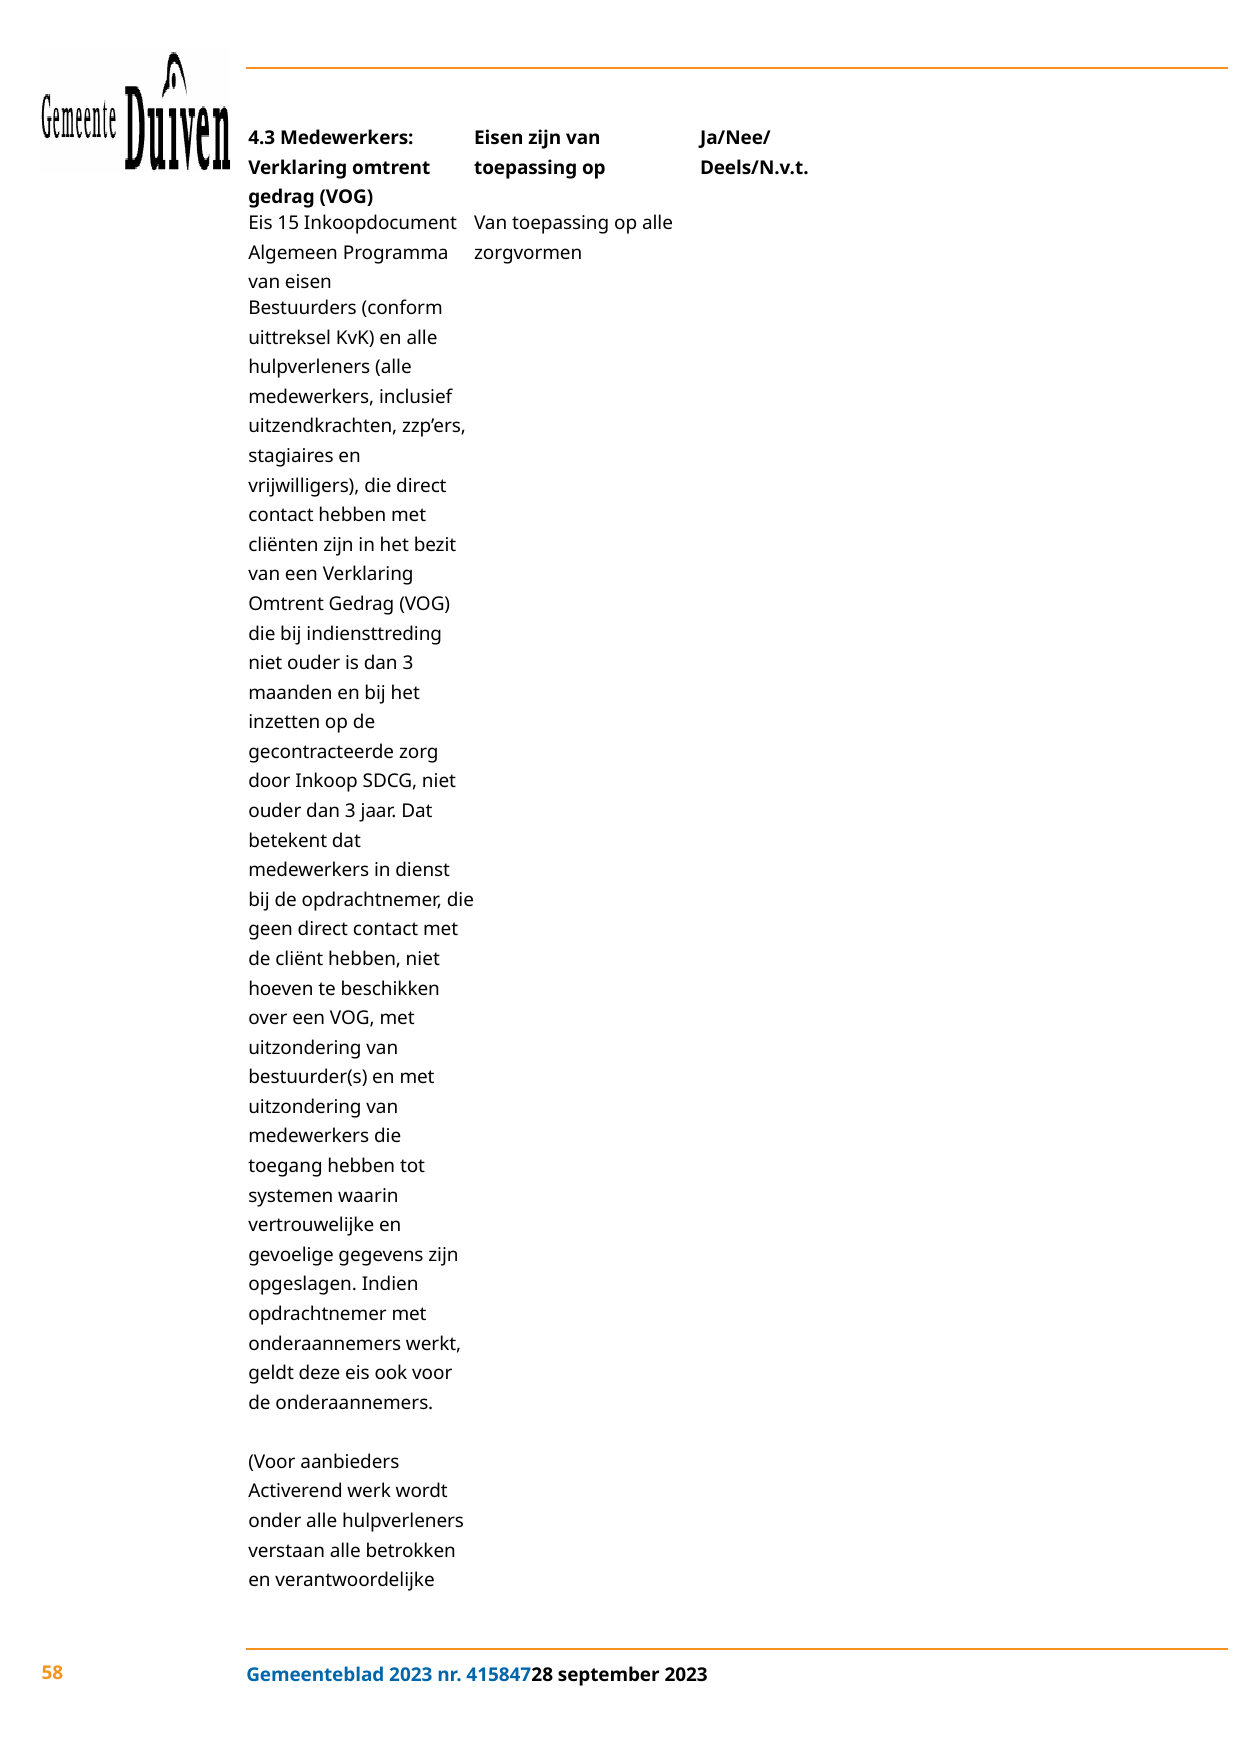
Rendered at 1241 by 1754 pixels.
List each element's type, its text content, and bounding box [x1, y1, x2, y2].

table_cell Eis 15 Inkoopdocument Algemeen Programma van eisen [248, 209, 474, 294]
table_cell Van toepassing op alle zorgvormen [474, 209, 700, 294]
table_cell Bestuurders (conform uittreksel KvK) en alle hulpverleners (alle medewerkers, inclusief uitzendkrachten, zzp’ers, stagiaires en vrijwilligers), die direct contact hebben met cliënten zijn in het bezit van een Verklaring Omtrent Gedrag (VOG) die bij indiensttreding niet ouder is dan 3 maanden en bij het inzetten op de gecontracteerde zorg door Inkoop SDCG, niet ouder dan 3 jaar. Dat betekent dat medewerkers in dienst bij de opdrachtnemer, die geen direct contact met de cliënt hebben, niet hoeven te beschikken over een VOG, met uitzondering van bestuurder(s) en met uitzondering van medewerkers die toegang hebben tot systemen waarin vertrouwelijke en gevoelige gegevens zijn opgeslagen. Indien opdrachtnemer met onderaannemers werkt, geldt deze eis ook voor de onderaannemers. (Voor aanbieders Activerend werk wordt onder alle hulpverleners verstaan alle betrokken en verantwoordelijke [248, 294, 474, 1592]
table_cell [474, 294, 700, 1592]
table_header Eisen zijn van toepassing op [474, 125, 700, 209]
table_header 4.3 Medewerkers: Verklaring omtrent gedrag (VOG) [248, 125, 474, 209]
table_cell [700, 209, 926, 294]
picture [41, 47, 231, 172]
table_header Ja/Nee/ Deels/N.v.t. [700, 125, 926, 209]
table_cell [700, 294, 926, 1592]
